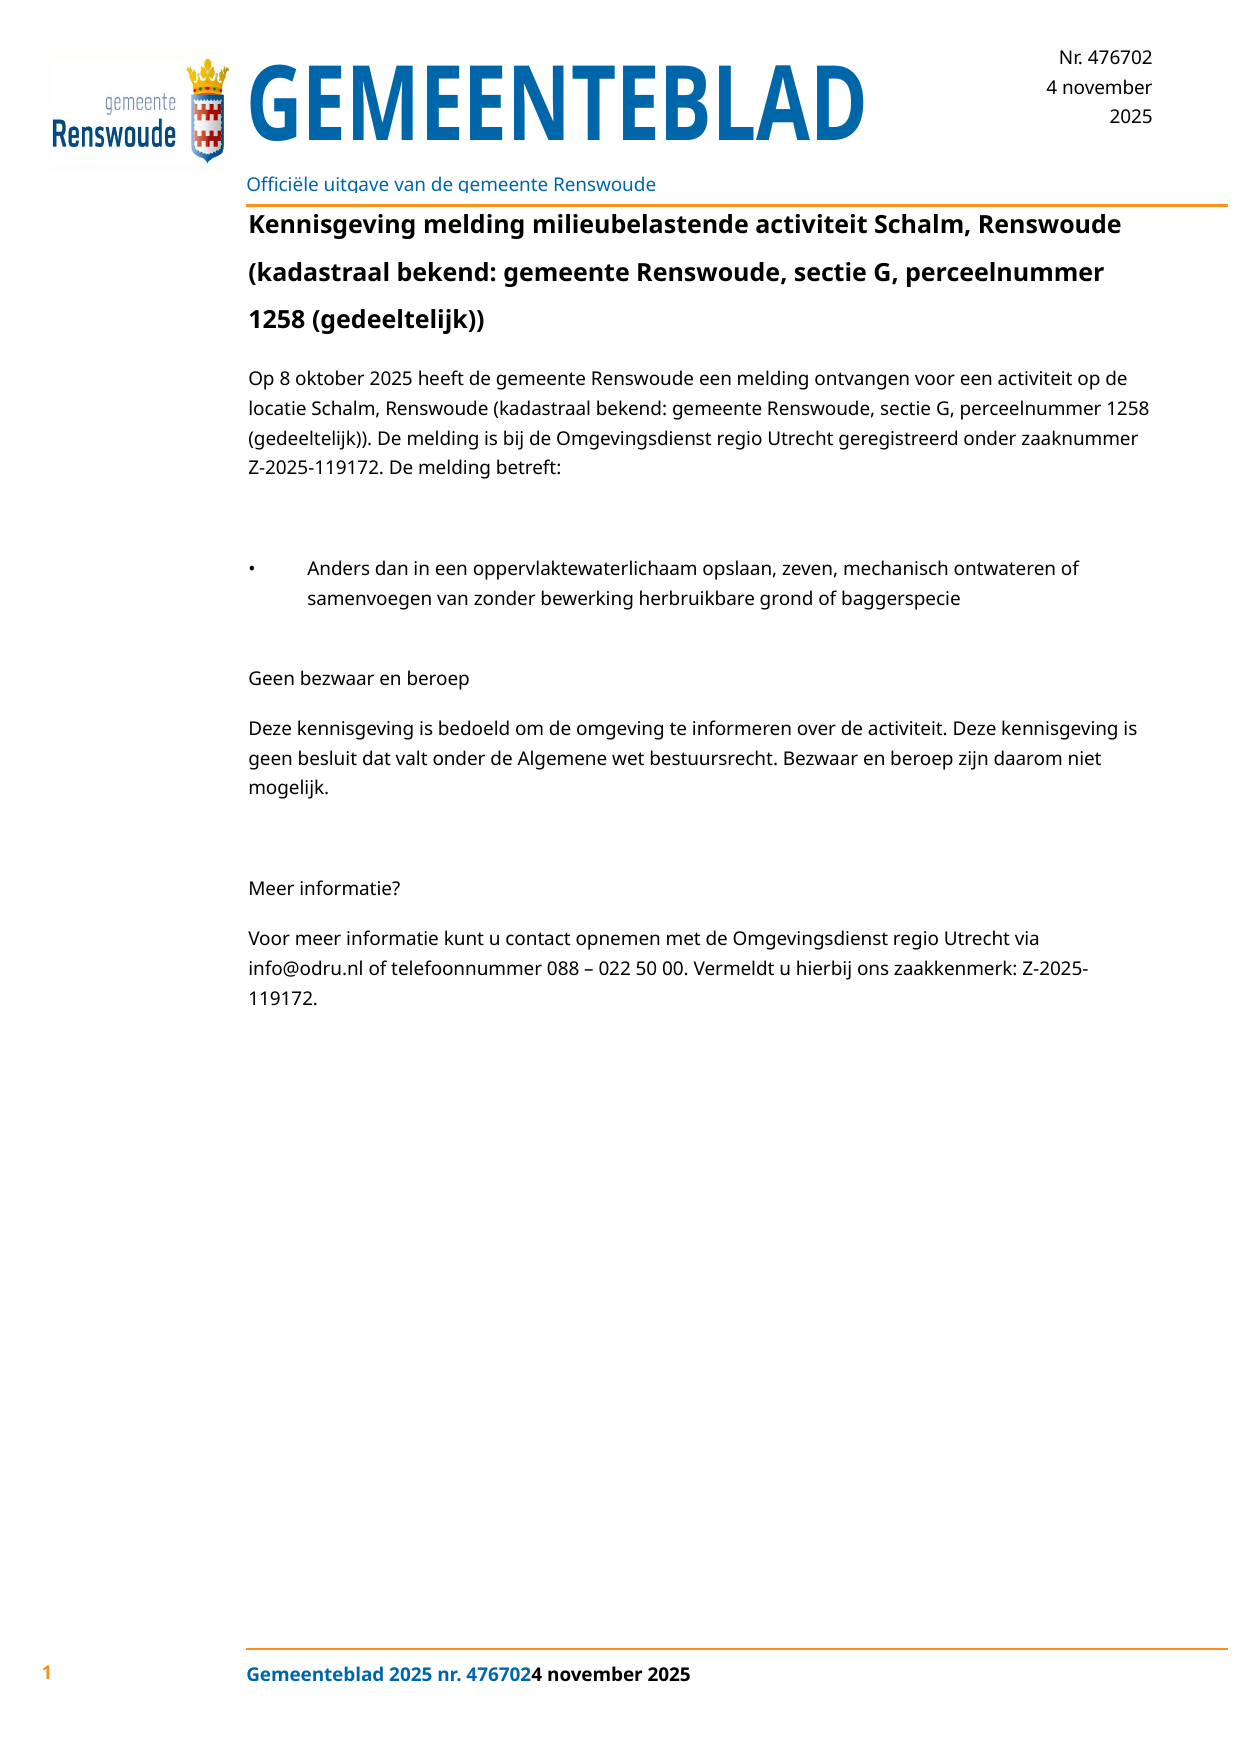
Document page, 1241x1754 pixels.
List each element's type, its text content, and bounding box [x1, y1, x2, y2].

text Meer informatie? [248, 875, 1152, 901]
text Op 8 oktober 2025 heeft de gemeente Renswoude een melding ontvangen voor een activiteit op de locatie Schalm, Renswoude (kadastraal bekend: gemeente Renswoude, sectie G, perceelnummer 1258 (gedeeltelijk)). De melding is bij de Omgevingsdienst regio Utrecht geregistreerd onder zaaknummer Z-2025-119172. De melding betreft: [248, 366, 1152, 480]
text Deze kennisgeving is bedoeld om de omgeving te informeren over de activiteit. Deze kennisgeving is geen besluit dat valt onder de Algemene wet bestuursrecht. Bezwaar en beroep zijn daarom niet mogelijk. [248, 715, 1152, 800]
list Anders dan in een oppervlaktewaterlichaam opslaan, zeven, mechanisch ontwateren of samenvoegen van zonder bewerking herbruikbare grond of baggerspecie [248, 555, 1152, 610]
text Kennisgeving melding milieubelastende activiteit Schalm, Renswoude (kadastraal bekend: gemeente Renswoude, sectie G, perceelnummer 1258 (gedeeltelijk)) [248, 207, 1152, 336]
text Voor meer informatie kunt u contact opnemen met de Omgevingsdienst regio Utrecht via info@odru.nl of telefoonnummer 088 – 022 50 00. Vermeldt u hierbij ons zaakkenmerk: Z-2025-119172. [248, 926, 1152, 1010]
text Geen bezwaar en beroep [248, 665, 1152, 690]
picture [41, 47, 231, 172]
